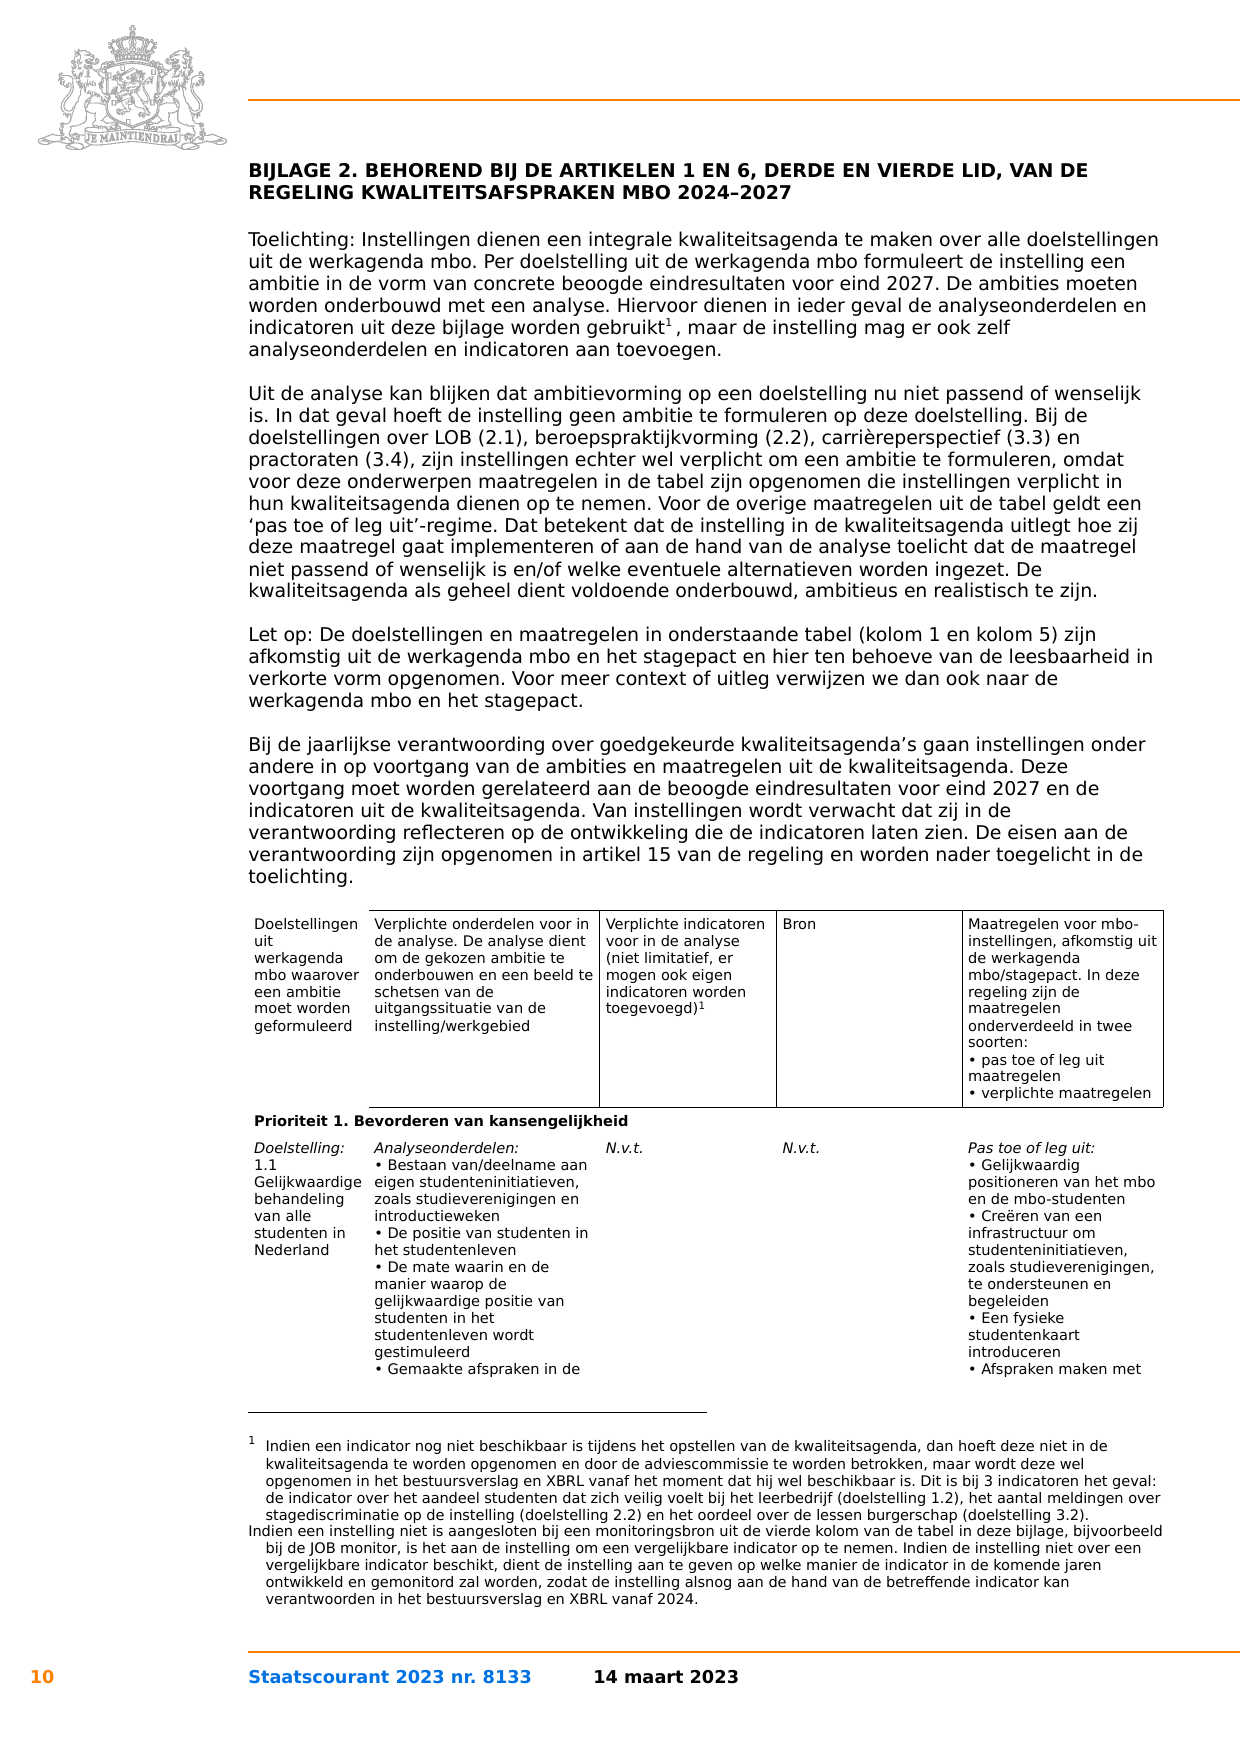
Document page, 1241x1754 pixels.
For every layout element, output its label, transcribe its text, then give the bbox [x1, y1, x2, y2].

text Toelichting: Instellingen dienen een integrale kwaliteitsagenda te maken over alle doelstellingen uit de werkagenda mbo. Per doelstelling uit de werkagenda mbo formuleert de instelling een ambitie in de vorm van concrete beoogde eindresultaten voor eind 2027. De ambities moeten worden onderbouwd met een analyse. Hiervoor dienen in ieder geval de analyseonderdelen en indicatoren uit deze bijlage worden gebruikt, maar de instelling mag er ook zelf analyseonderdelen en indicatoren aan toevoegen. [248, 229, 1163, 361]
table_header Bron [777, 911, 962, 1107]
table_header Doelstellingen uit werkagenda mbo waarover een ambitie moet worden geformuleerd [249, 911, 368, 1107]
table_header Maatregelen voor mbo-instellingen, afkomstig uit de werkagenda mbo/stagepact. In deze regeling zijn de maatregelen onderverdeeld in twee soorten: • pas toe of leg uit maatregelen • verplichte maatregelen [963, 911, 1163, 1107]
text Bij de jaarlijkse verantwoording over goedgekeurde kwaliteitsagenda’s gaan instellingen onder andere in op voortgang van de ambities en maatregelen uit de kwaliteitsagenda. Deze voortgang moet worden gerelateerd aan de beoogde eindresultaten voor eind 2027 en de indicatoren uit de kwaliteitsagenda. Van instellingen wordt verwacht dat zij in de verantwoording reflecteren op de ontwikkeling die de indicatoren laten zien. De eisen aan de verantwoording zijn opgenomen in artikel 15 van de regeling en worden nader toegelicht in de toelichting. [248, 734, 1163, 888]
table_header Verplichte indicatoren voor in de analyse (niet limitatief, er mogen ook eigen indicatoren worden toegevoegd)1 [600, 911, 776, 1107]
text Indien een instelling niet is aangesloten bij een monitoringsbron uit de vierde kolom van de tabel in deze bijlage, bijvoorbeeld bij de JOB monitor, is het aan de instelling om een vergelijkbare indicator op te nemen. Indien de instelling niet over een vergelijkbare indicator beschikt, dient de instelling aan te geven op welke manier de indicator in de komende jaren ontwikkeld en gemonitord zal worden, zodat de instelling alsnog aan de hand van de betreffende indicator kan verantwoorden in het bestuursverslag en XBRL vanaf 2024. [248, 1523, 1163, 1608]
picture [38, 25, 227, 150]
table_cell N.v.t. [777, 1135, 962, 1382]
table_cell Analyseonderdelen: • Bestaan van/deelname aan eigen studenteninitiatieven, zoals studieverenigingen en introductieweken • De positie van studenten in het studentenleven • De mate waarin en de manier waarop de gelijkwaardige positie van studenten in het studentenleven wordt gestimuleerd • Gemaakte afspraken in de [369, 1135, 599, 1382]
table_cell Pas toe of leg uit: • Gelijkwaardig positioneren van het mbo en de mbo-studenten • Creëren van een infrastructuur om studenteninitiatieven, zoals studieverenigingen, te ondersteunen en begeleiden • Een fysieke studentenkaart introduceren • Afspraken maken met [963, 1135, 1163, 1382]
text Let op: De doelstellingen en maatregelen in onderstaande tabel (kolom 1 en kolom 5) zijn afkomstig uit de werkagenda mbo en het stagepact en hier ten behoeve van de leesbaarheid in verkorte vorm opgenomen. Voor meer context of uitleg verwijzen we dan ook naar de werkagenda mbo en het stagepact. [248, 624, 1163, 712]
text Indien een indicator nog niet beschikbaar is tijdens het opstellen van de kwaliteitsagenda, dan hoeft deze niet in de kwaliteitsagenda te worden opgenomen en door de adviescommissie te worden betrokken, maar wordt deze wel opgenomen in het bestuursverslag en XBRL vanaf het moment dat hij wel beschikbaar is. Dit is bij 3 indicatoren het geval: de indicator over het aandeel studenten dat zich veilig voelt bij het leerbedrijf (doelstelling 1.2), het aantal meldingen over stagediscriminatie op de instelling (doelstelling 2.2) en het oordeel over de lessen burgerschap (doelstelling 3.2). [248, 1434, 1163, 1523]
text Uit de analyse kan blijken dat ambitievorming op een doelstelling nu niet passend of wenselijk is. In dat geval hoeft de instelling geen ambitie te formuleren op deze doelstelling. Bij de doelstellingen over LOB (2.1), beroepspraktijkvorming (2.2), carrièreperspectief (3.3) en practoraten (3.4), zijn instellingen echter wel verplicht om een ambitie te formuleren, omdat voor deze onderwerpen maatregelen in de tabel zijn opgenomen die instellingen verplicht in hun kwaliteitsagenda dienen op te nemen. Voor de overige maatregelen uit de tabel geldt een ‘pas toe of leg uit’-regime. Dat betekent dat de instelling in de kwaliteitsagenda uitlegt hoe zij deze maatregel gaat implementeren of aan de hand van de analyse toelicht dat de maatregel niet passend of wenselijk is en/of welke eventuele alternatieven worden ingezet. De kwaliteitsagenda als geheel dient voldoende onderbouwd, ambitieus en realistisch te zijn. [248, 383, 1163, 602]
table_cell N.v.t. [600, 1135, 776, 1382]
table_cell Doelstelling: 1.1 Gelijkwaardige behandeling van alle studenten in Nederland [249, 1135, 368, 1382]
table_header Verplichte onderdelen voor in de analyse. De analyse dient om de gekozen ambitie te onderbouwen en een beeld te schetsen van de uitgangssituatie van de instelling/werkgebied [369, 911, 599, 1107]
table_cell Prioriteit 1. Bevorderen van kansengelijkheid [249, 1108, 1163, 1134]
subtitle BIJLAGE 2. BEHOREND BIJ DE ARTIKELEN 1 EN 6, DERDE EN VIERDE LID, VAN DE REGELING KWALITEITSAFSPRAKEN MBO 2024–2027 [248, 160, 1163, 204]
